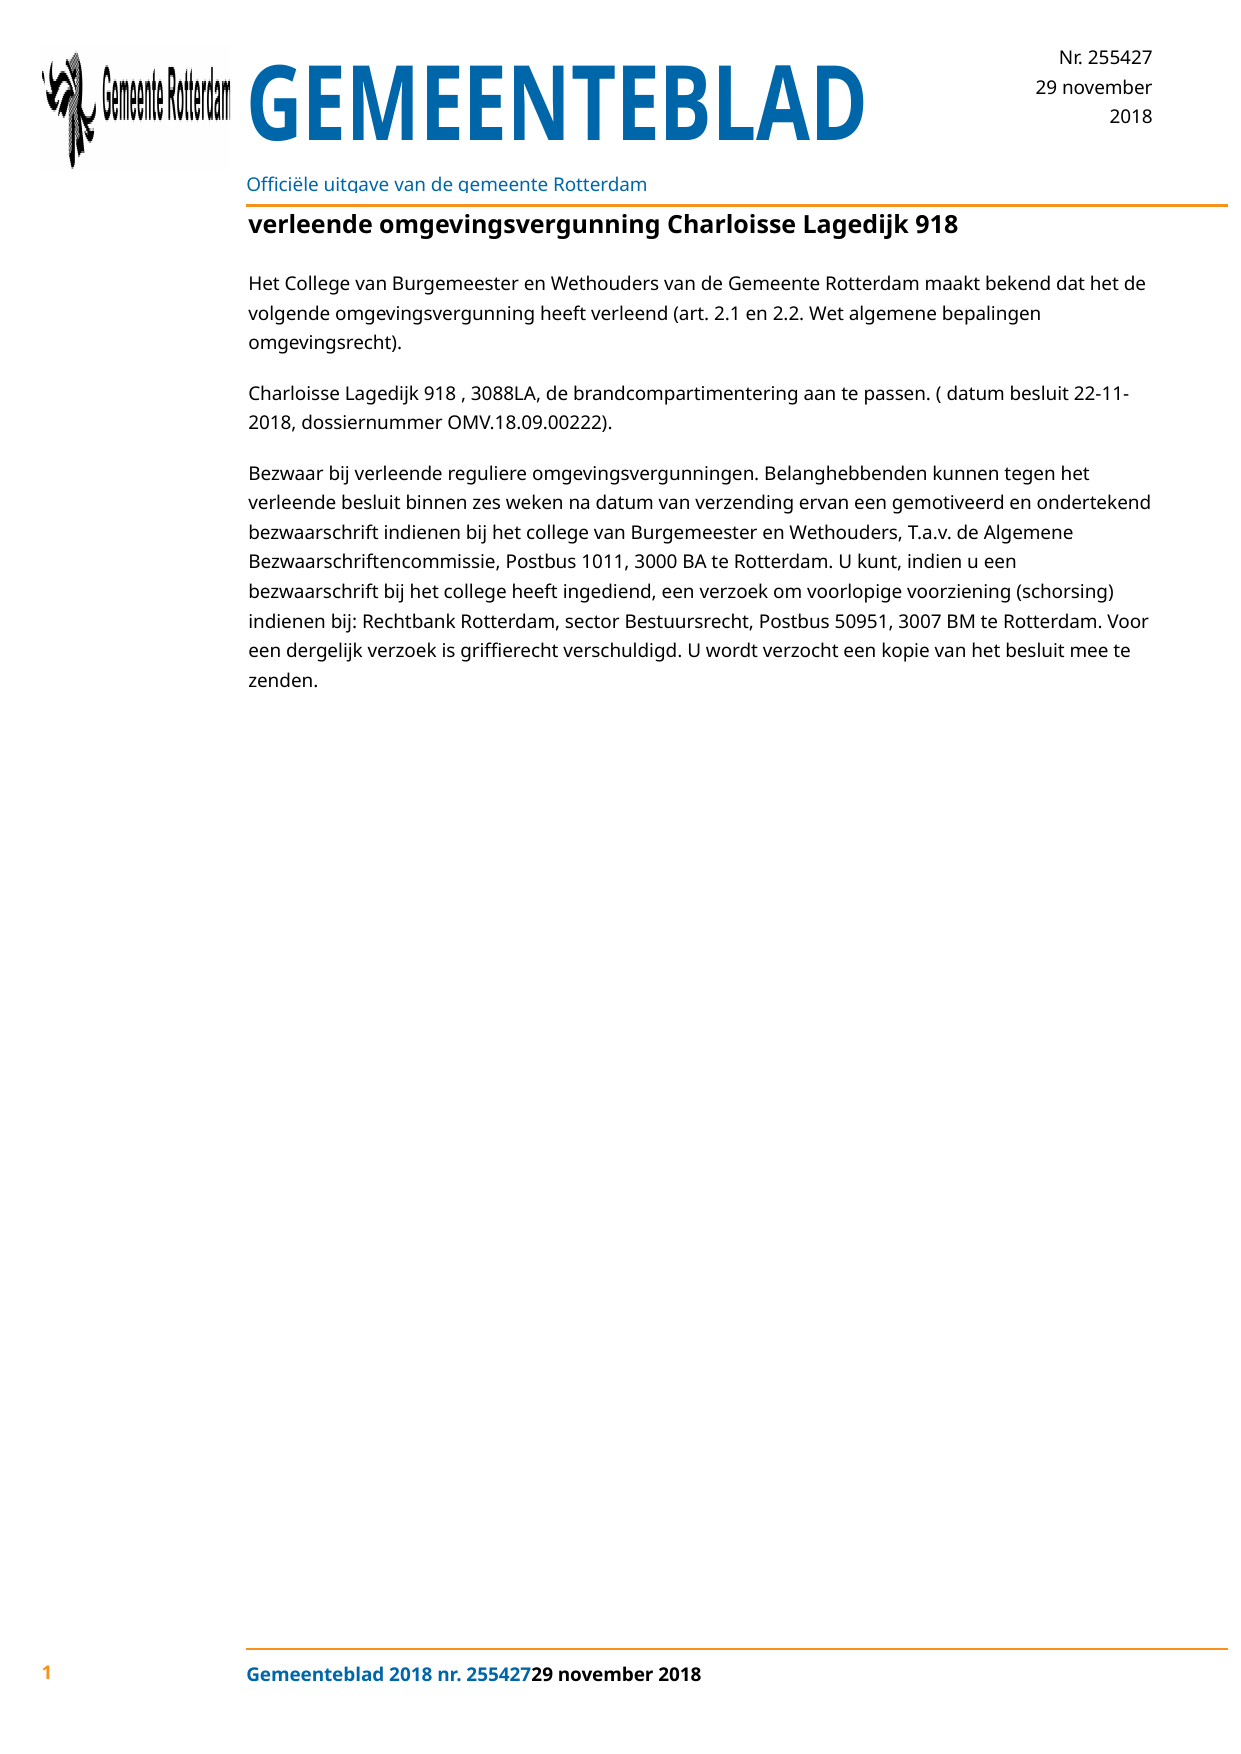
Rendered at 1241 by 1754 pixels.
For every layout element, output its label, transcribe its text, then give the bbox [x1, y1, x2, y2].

text Bezwaar bij verleende reguliere omgevingsvergunningen. Belanghebbenden kunnen tegen het verleende besluit binnen zes weken na datum van verzending ervan een gemotiveerd en ondertekend bezwaarschrift indienen bij het college van Burgemeester en Wethouders, T.a.v. de Algemene Bezwaarschriftencommissie, Postbus 1011, 3000 BA te Rotterdam. U kunt, indien u een bezwaarschrift bij het college heeft ingediend, een verzoek om voorlopige voorziening (schorsing) indienen bij: Rechtbank Rotterdam, sector Bestuursrecht, Postbus 50951, 3007 BM te Rotterdam. Voor een dergelijk verzoek is griffierecht verschuldigd. U wordt verzocht een kopie van het besluit mee te zenden. [248, 460, 1152, 693]
picture [41, 47, 231, 172]
text Charloisse Lagedijk 918 , 3088LA, de brandcompartimentering aan te passen. ( datum besluit 22-11-2018, dossiernummer OMV.18.09.00222). [248, 380, 1152, 435]
text verleende omgevingsvergunning Charloisse Lagedijk 918 [248, 207, 1152, 241]
text Het College van Burgemeester en Wethouders van de Gemeente Rotterdam maakt bekend dat het de volgende omgevingsvergunning heeft verleend (art. 2.1 en 2.2. Wet algemene bepalingen omgevingsrecht). [248, 270, 1152, 355]
